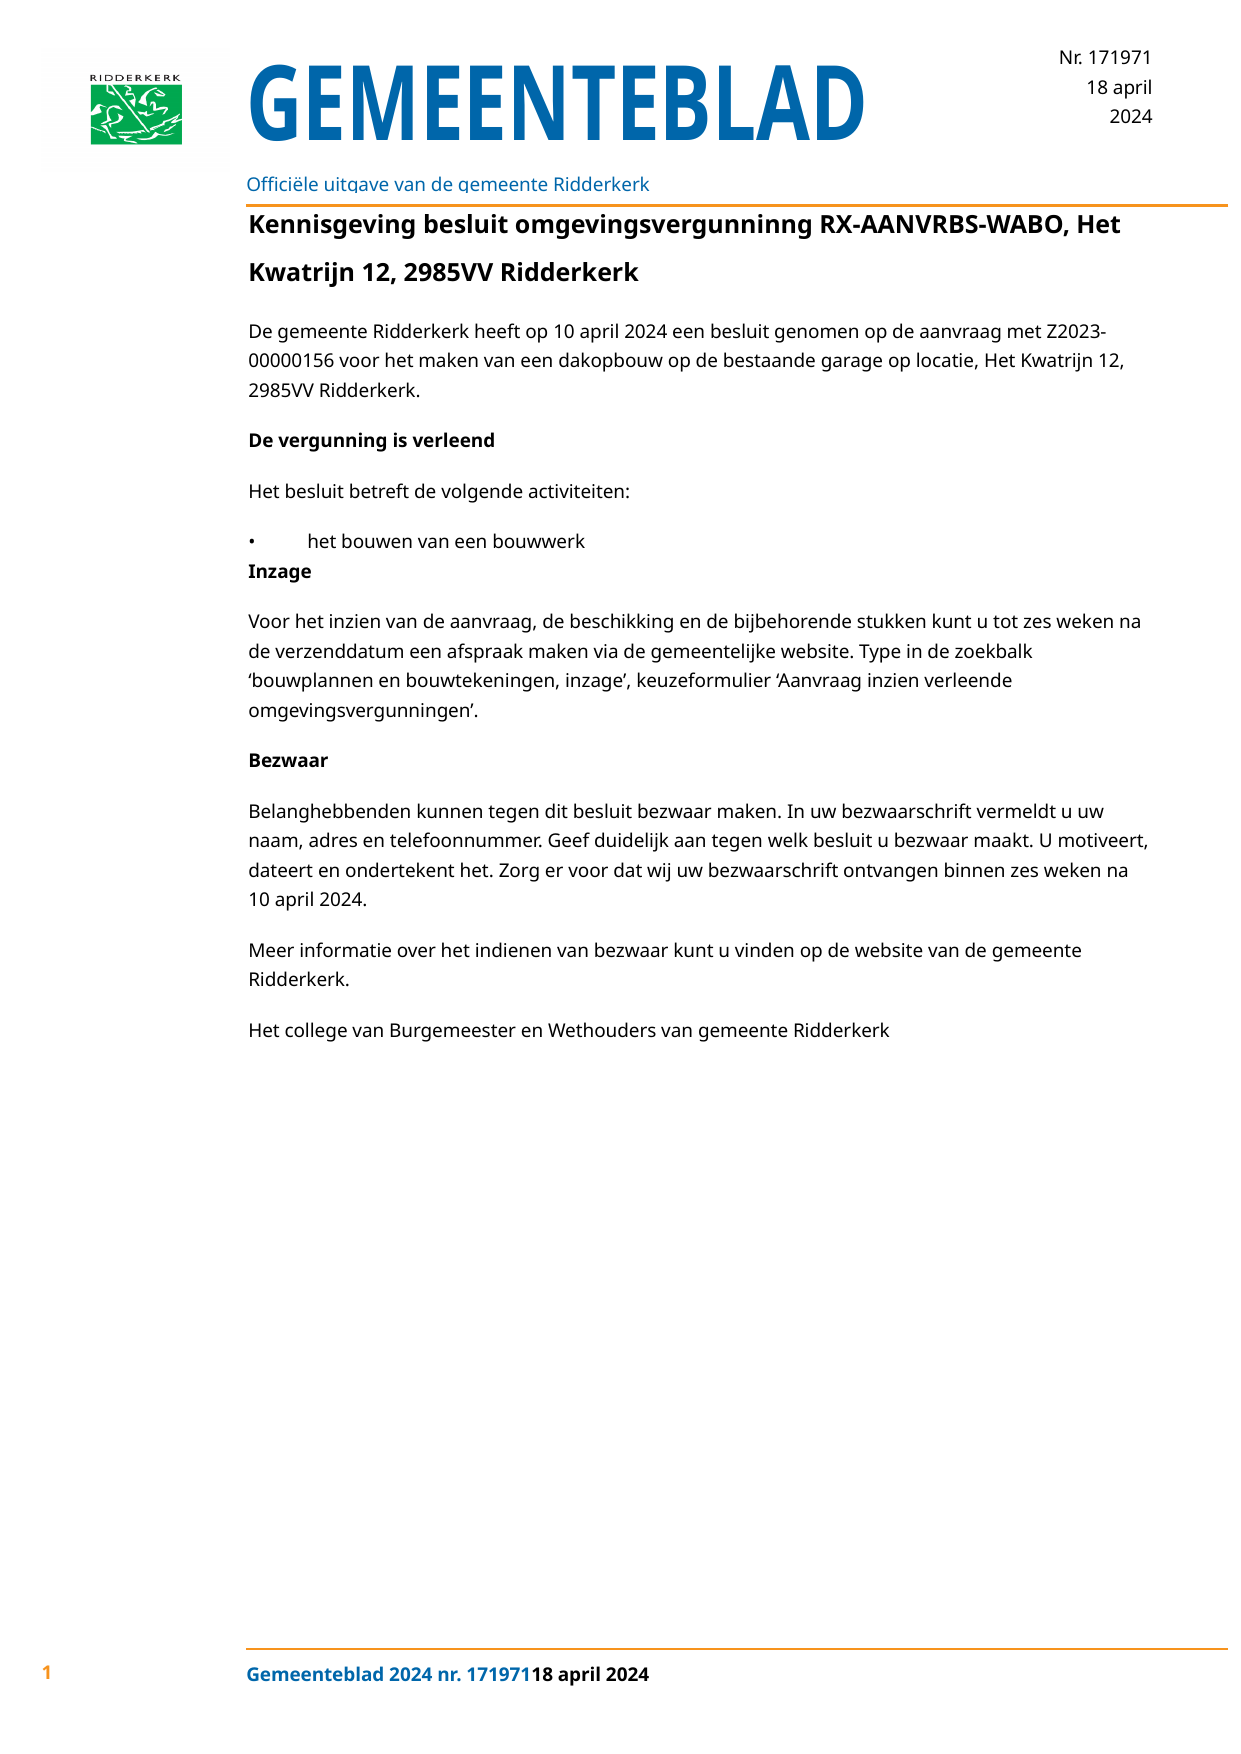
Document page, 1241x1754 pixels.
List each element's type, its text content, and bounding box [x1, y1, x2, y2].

text Voor het inzien van de aanvraag, de beschikking en de bijbehorende stukken kunt u tot zes weken na de verzenddatum een afspraak maken via de gemeentelijke website. Type in de zoekbalk ‘bouwplannen en bouwtekeningen, inzage’, keuzeformulier ‘Aanvraag inzien verleende omgevingsvergunningen’. [248, 608, 1152, 723]
text Meer informatie over het indienen van bezwaar kunt u vinden op de website van de gemeente Ridderkerk. [248, 937, 1152, 992]
text Kennisgeving besluit omgevingsvergunninng RX-AANVRBS-WABO, Het Kwatrijn 12, 2985VV Ridderkerk [248, 207, 1152, 288]
text De vergunning is verleend [248, 427, 1152, 453]
text Het besluit betreft de volgende activiteiten: [248, 478, 1152, 504]
text Bezwaar [248, 747, 1152, 773]
text Het college van Burgemeester en Wethouders van gemeente Ridderkerk [248, 1017, 1152, 1043]
list het bouwen van een bouwwerk [248, 528, 1152, 554]
text De gemeente Ridderkerk heeft op 10 april 2024 een besluit genomen op de aanvraag met Z2023-00000156 voor het maken van een dakopbouw op de bestaande garage op locatie, Het Kwatrijn 12, 2985VV Ridderkerk. [248, 318, 1152, 403]
text Inzage [248, 558, 1152, 584]
text Belanghebbenden kunnen tegen dit besluit bezwaar maken. In uw bezwaarschrift vermeldt u uw naam, adres en telefoonnummer. Geef duidelijk aan tegen welk besluit u bezwaar maakt. U motiveert, dateert en ondertekent het. Zorg er voor dat wij uw bezwaarschrift ontvangen binnen zes weken na 10 april 2024. [248, 798, 1152, 912]
picture [41, 47, 231, 172]
